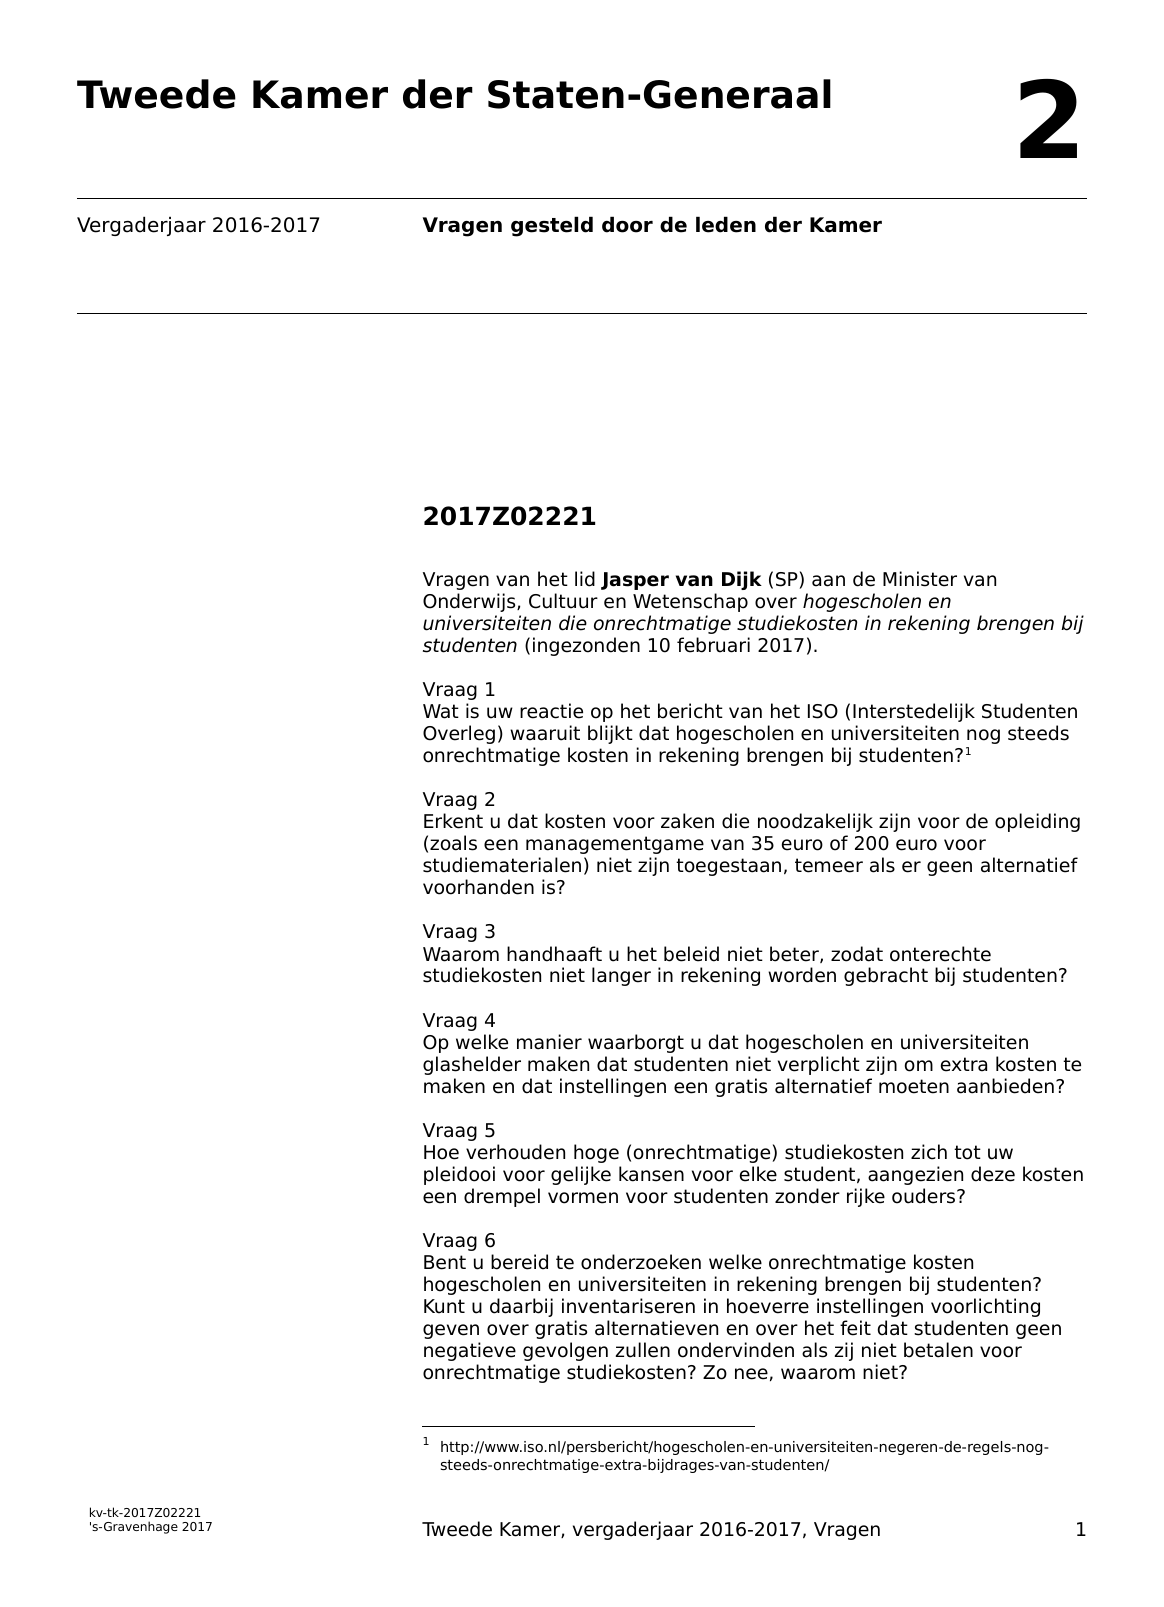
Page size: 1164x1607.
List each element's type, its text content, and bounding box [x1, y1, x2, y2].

text 's-Gravenhage 2017 [88, 1520, 323, 1534]
text Wat is uw reactie op het bericht van het ISO (Interstedelijk Studenten Overleg) waaruit blijkt dat hogescholen en universiteiten nog steeds onrechtmatige kosten in rekening brengen bij studenten? [422, 701, 1087, 767]
text Op welke manier waarborgt u dat hogescholen en universiteiten glashelder maken dat studenten niet verplicht zijn om extra kosten te maken en dat instellingen een gratis alternatief moeten aanbieden? [422, 1032, 1087, 1097]
table_cell Vergaderjaar 2016-2017 [77, 199, 422, 313]
text Vragen van het lid Jasper van Dijk (SP) aan de Minister van Onderwijs, Cultuur en Wetenschap over hogescholen en universiteiten die onrechtmatige studiekosten in rekening brengen bij studenten (ingezonden 10 februari 2017). [422, 569, 1087, 657]
text Vraag 2 [422, 789, 1087, 811]
text http://www.iso.nl/persbericht/hogescholen-en-universiteiten-negeren-de-regels-nog-steeds-onrechtmatige-extra-bijdrages-van-studenten/ [422, 1435, 1087, 1474]
text Hoe verhouden hoge (onrechtmatige) studiekosten zich tot uw pleidooi voor gelijke kansen voor elke student, aangezien deze kosten een drempel vormen voor studenten zonder rijke ouders? [422, 1142, 1087, 1208]
text Vraag 6 [422, 1230, 1087, 1252]
table_header 2 [886, 59, 1087, 198]
text Bent u bereid te onderzoeken welke onrechtmatige kosten hogescholen en universiteiten in rekening brengen bij studenten? Kunt u daarbij inventariseren in hoeverre instellingen voorlichting geven over gratis alternatieven en over het feit dat studenten geen negatieve gevolgen zullen ondervinden als zij niet betalen voor onrechtmatige studiekosten? Zo nee, waarom niet? [422, 1252, 1087, 1384]
text Vraag 5 [422, 1120, 1087, 1142]
text Waarom handhaaft u het beleid niet beter, zodat onterechte studiekosten niet langer in rekening worden gebracht bij studenten? [422, 943, 1087, 987]
text 2017Z02221 [422, 502, 1087, 531]
text Vraag 4 [422, 1009, 1087, 1032]
text Erkent u dat kosten voor zaken die noodzakelijk zijn voor de opleiding (zoals een managementgame van 35 euro of 200 euro voor studiematerialen) niet zijn toegestaan, temeer als er geen alternatief voorhanden is? [422, 811, 1087, 899]
text Vraag 1 [422, 679, 1087, 701]
text Vraag 3 [422, 921, 1087, 943]
text kv-tk-2017Z02221 [88, 1506, 323, 1520]
table_cell Vragen gesteld door de leden der Kamer [422, 199, 1087, 313]
table_header Tweede Kamer der Staten-Generaal [77, 59, 886, 198]
